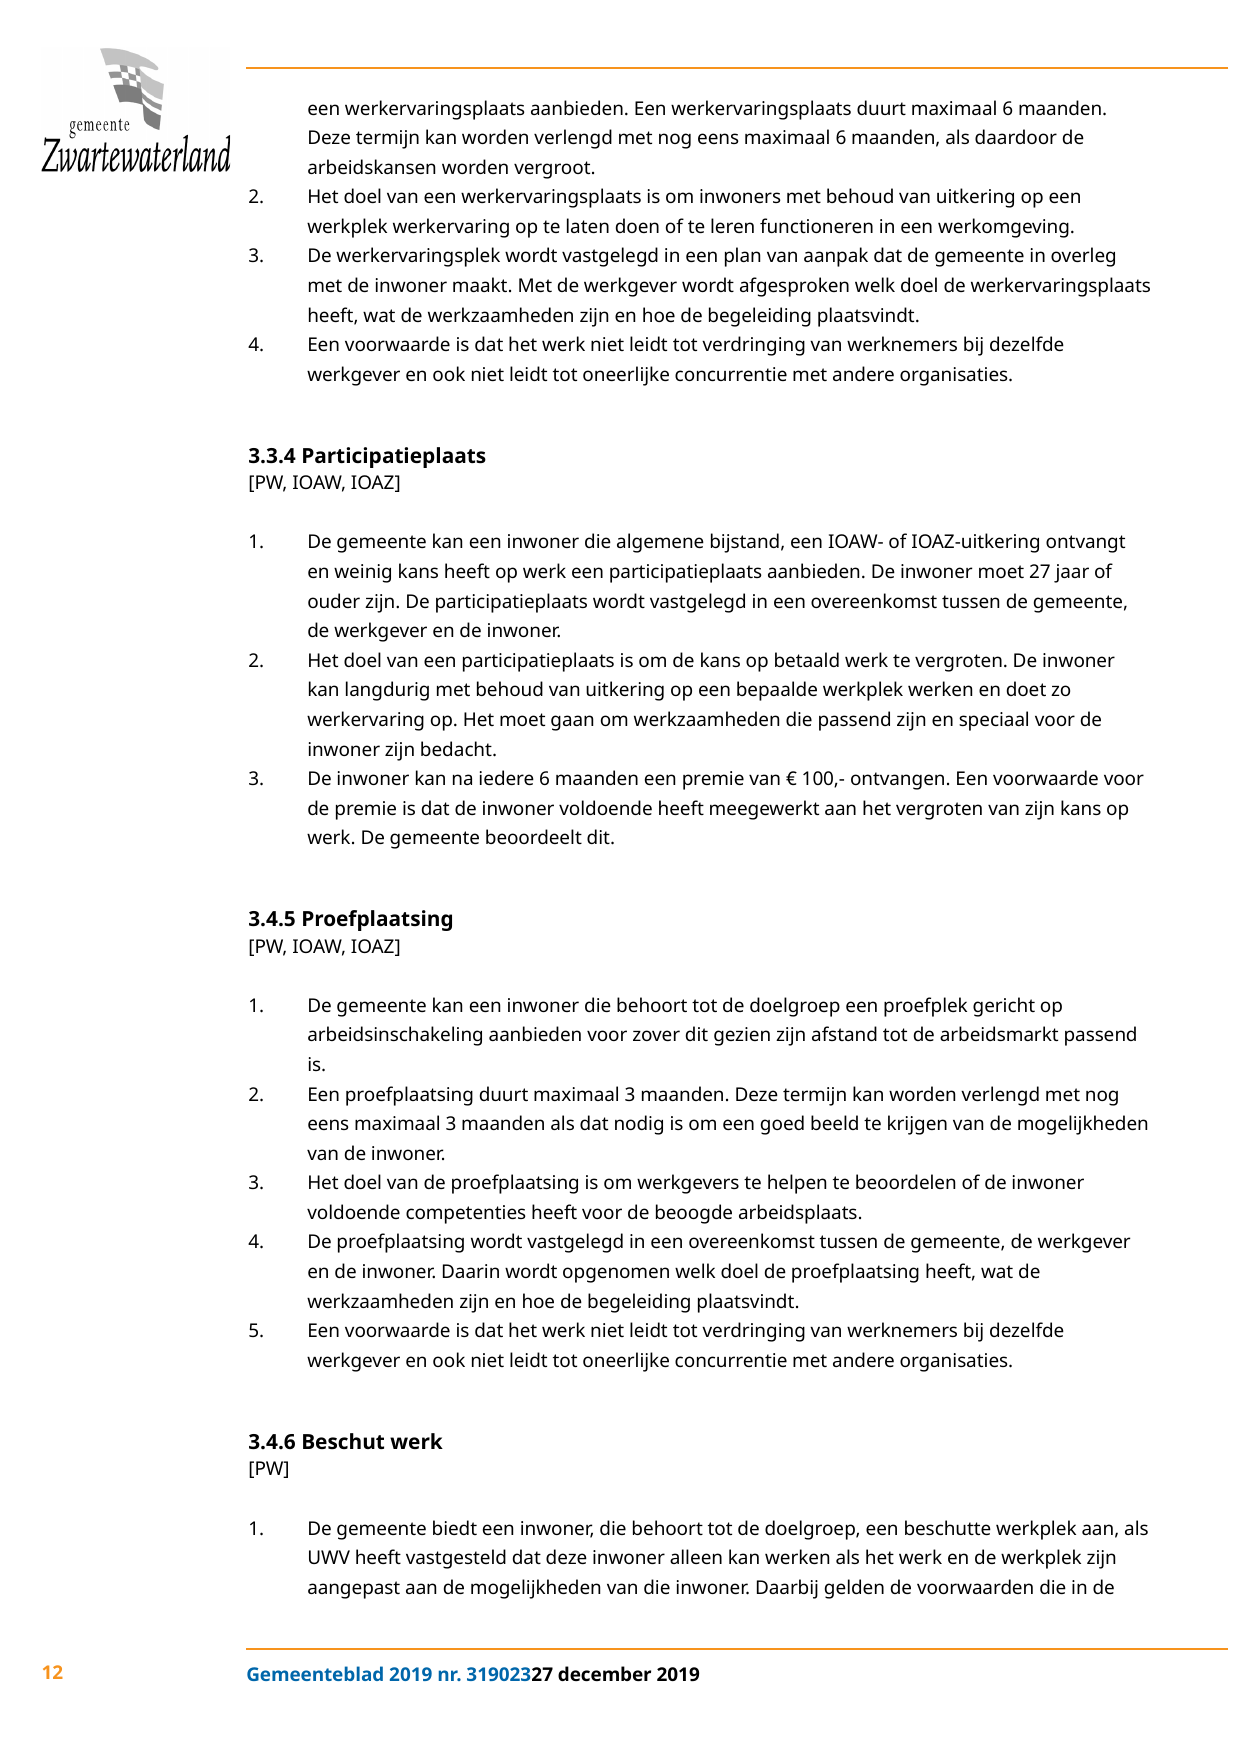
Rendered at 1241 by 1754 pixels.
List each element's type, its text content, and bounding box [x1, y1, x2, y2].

list Het doel van een werkervaringsplaats is om inwoners met behoud van uitkering op een werkplek werkervaring op te laten doen of te leren functioneren in een werkomgeving. [248, 183, 1152, 239]
list een werkervaringsplaats aanbieden. Een werkervaringsplaats duurt maximaal 6 maanden. Deze termijn kan worden verlengd met nog eens maximaal 6 maanden, als daardoor de arbeidskansen worden vergroot. [248, 95, 1152, 180]
list Een proefplaatsing duurt maximaal 3 maanden. Deze termijn kan worden verlengd met nog eens maximaal 3 maanden als dat nodig is om een goed beeld te krijgen van de mogelijkheden van de inwoner. [248, 1081, 1152, 1166]
list De gemeente kan een inwoner die behoort tot de doelgroep een proefplek gericht op arbeidsinschakeling aanbieden voor zover dit gezien zijn afstand tot de arbeidsmarkt passend is. [248, 992, 1152, 1077]
list De inwoner kan na iedere 6 maanden een premie van € 100,- ontvangen. Een voorwaarde voor de premie is dat de inwoner voldoende heeft meegewerkt aan het vergroten van zijn kans op werk. De gemeente beoordeelt dit. [248, 765, 1152, 850]
text 3.4.6 Beschut werk [248, 1427, 1152, 1456]
text [PW] [248, 1456, 1152, 1481]
text 3.3.4 Participatieplaats [248, 441, 1152, 469]
text [PW, IOAW, IOAZ] [248, 933, 1152, 959]
list De proefplaatsing wordt vastgelegd in een overeenkomst tussen de gemeente, de werkgever en de inwoner. Daarin wordt opgenomen welk doel de proefplaatsing heeft, wat de werkzaamheden zijn en hoe de begeleiding plaatsvindt. [248, 1229, 1152, 1314]
list Het doel van de proefplaatsing is om werkgevers te helpen te beoordelen of de inwoner voldoende competenties heeft voor de beoogde arbeidsplaats. [248, 1169, 1152, 1225]
list De werkervaringsplek wordt vastgelegd in een plan van aanpak dat de gemeente in overleg met de inwoner maakt. Met de werkgever wordt afgesproken welk doel de werkervaringsplaats heeft, wat de werkzaamheden zijn en hoe de begeleiding plaatsvindt. [248, 243, 1152, 328]
text [PW, IOAW, IOAZ] [248, 469, 1152, 495]
picture [41, 47, 231, 172]
list Het doel van een participatieplaats is om de kans op betaald werk te vergroten. De inwoner kan langdurig met behoud van uitkering op een bepaalde werkplek werken en doet zo werkervaring op. Het moet gaan om werkzaamheden die passend zijn en speciaal voor de inwoner zijn bedacht. [248, 647, 1152, 761]
list De gemeente biedt een inwoner, die behoort tot de doelgroep, een beschutte werkplek aan, als UWV heeft vastgesteld dat deze inwoner alleen kan werken als het werk en de werkplek zijn aangepast aan de mogelijkheden van die inwoner. Daarbij gelden de voorwaarden die in de [248, 1515, 1152, 1599]
list Een voorwaarde is dat het werk niet leidt tot verdringing van werknemers bij dezelfde werkgever en ook niet leidt tot oneerlijke concurrentie met andere organisaties. [248, 331, 1152, 387]
text 3.4.5 Proefplaatsing [248, 904, 1152, 933]
list Een voorwaarde is dat het werk niet leidt tot verdringing van werknemers bij dezelfde werkgever en ook niet leidt tot oneerlijke concurrentie met andere organisaties. [248, 1317, 1152, 1373]
list De gemeente kan een inwoner die algemene bijstand, een IOAW- of IOAZ-uitkering ontvangt en weinig kans heeft op werk een participatieplaats aanbieden. De inwoner moet 27 jaar of ouder zijn. De participatieplaats wordt vastgelegd in een overeenkomst tussen de gemeente, de werkgever en de inwoner. [248, 529, 1152, 643]
